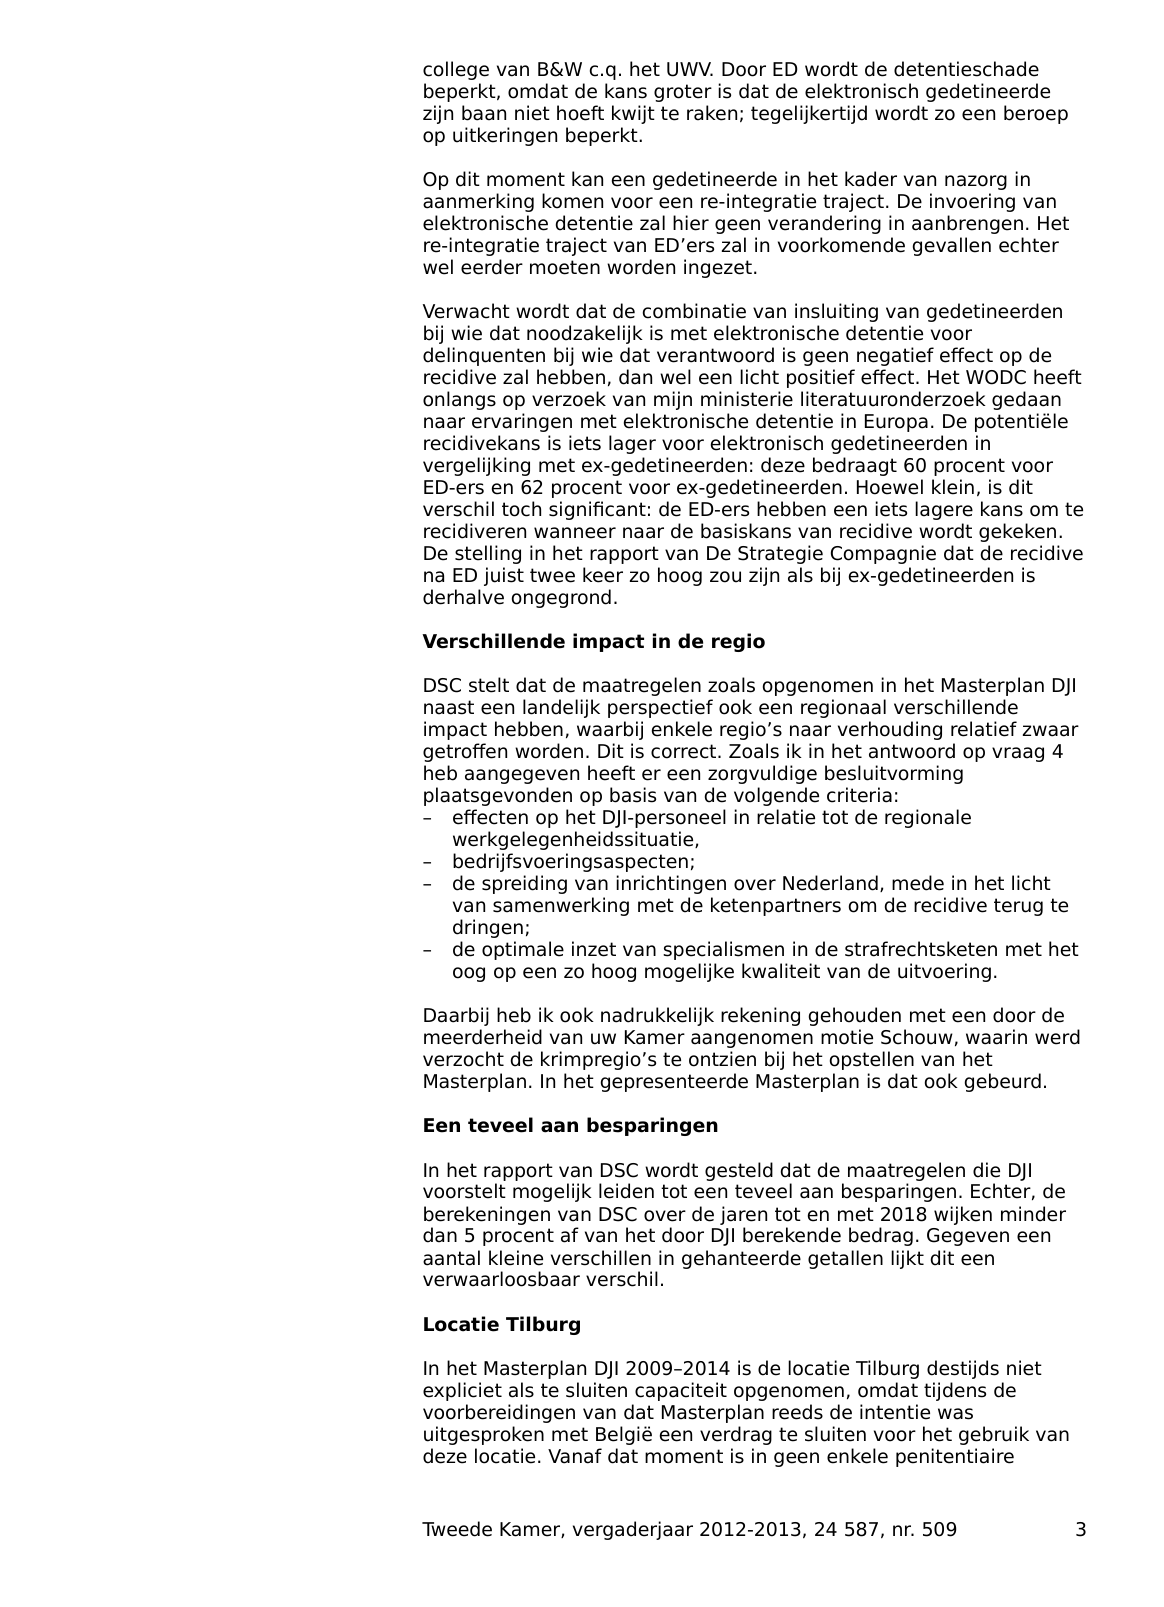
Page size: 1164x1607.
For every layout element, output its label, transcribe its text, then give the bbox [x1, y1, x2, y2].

text – bedrijfsvoeringsaspecten; [422, 851, 1087, 873]
text – de spreiding van inrichtingen over Nederland, mede in het licht van samenwerking met de ketenpartners om de recidive terug te dringen; [422, 873, 1087, 939]
text Op dit moment kan een gedetineerde in het kader van nazorg in aanmerking komen voor een re-integratie traject. De invoering van elektronische detentie zal hier geen verandering in aanbrengen. Het re-integratie traject van ED’ers zal in voorkomende gevallen echter wel eerder moeten worden ingezet. [422, 169, 1087, 279]
subtitle Een teveel aan besparingen [422, 1115, 1087, 1137]
text In het Masterplan DJI 2009–2014 is de locatie Tilburg destijds niet expliciet als te sluiten capaciteit opgenomen, omdat tijdens de voorbereidingen van dat Masterplan reeds de intentie was uitgesproken met België een verdrag te sluiten voor het gebruik van deze locatie. Vanaf dat moment is in geen enkele penitentiaire [422, 1358, 1087, 1468]
text – de optimale inzet van specialismen in de strafrechtsketen met het oog op een zo hoog mogelijke kwaliteit van de uitvoering. [422, 939, 1087, 983]
text – effecten op het DJI-personeel in relatie tot de regionale werkgelegenheidssituatie, [422, 807, 1087, 851]
text Verwacht wordt dat de combinatie van insluiting van gedetineerden bij wie dat noodzakelijk is met elektronische detentie voor delinquenten bij wie dat verantwoord is geen negatief effect op de recidive zal hebben, dan wel een licht positief effect. Het WODC heeft onlangs op verzoek van mijn ministerie literatuuronderzoek gedaan naar ervaringen met elektronische detentie in Europa. De potentiële recidivekans is iets lager voor elektronisch gedetineerden in vergelijking met ex-gedetineerden: deze bedraagt 60 procent voor ED-ers en 62 procent voor ex-gedetineerden. Hoewel klein, is dit verschil toch significant: de ED-ers hebben een iets lagere kans om te recidiveren wanneer naar de basiskans van recidive wordt gekeken. De stelling in het rapport van De Strategie Compagnie dat de recidive na ED juist twee keer zo hoog zou zijn als bij ex-gedetineerden is derhalve ongegrond. [422, 301, 1087, 609]
text In het rapport van DSC wordt gesteld dat de maatregelen die DJI voorstelt mogelijk leiden tot een teveel aan besparingen. Echter, de berekeningen van DSC over de jaren tot en met 2018 wijken minder dan 5 procent af van het door DJI berekende bedrag. Gegeven een aantal kleine verschillen in gehanteerde getallen lijkt dit een verwaarloosbaar verschil. [422, 1159, 1087, 1291]
text DSC stelt dat de maatregelen zoals opgenomen in het Masterplan DJI naast een landelijk perspectief ook een regionaal verschillende impact hebben, waarbij enkele regio’s naar verhouding relatief zwaar getroffen worden. Dit is correct. Zoals ik in het antwoord op vraag 4 heb aangegeven heeft er een zorgvuldige besluitvorming plaatsgevonden op basis van de volgende criteria: [422, 675, 1087, 807]
subtitle Verschillende impact in de regio [422, 631, 1087, 653]
text Daarbij heb ik ook nadrukkelijk rekening gehouden met een door de meerderheid van uw Kamer aangenomen motie Schouw, waarin werd verzocht de krimpregio’s te ontzien bij het opstellen van het Masterplan. In het gepresenteerde Masterplan is dat ook gebeurd. [422, 1005, 1087, 1093]
subtitle Locatie Tilburg [422, 1313, 1087, 1336]
text college van B&W c.q. het UWV. Door ED wordt de detentieschade beperkt, omdat de kans groter is dat de elektronisch gedetineerde zijn baan niet hoeft kwijt te raken; tegelijkertijd wordt zo een beroep op uitkeringen beperkt. [422, 59, 1087, 147]
